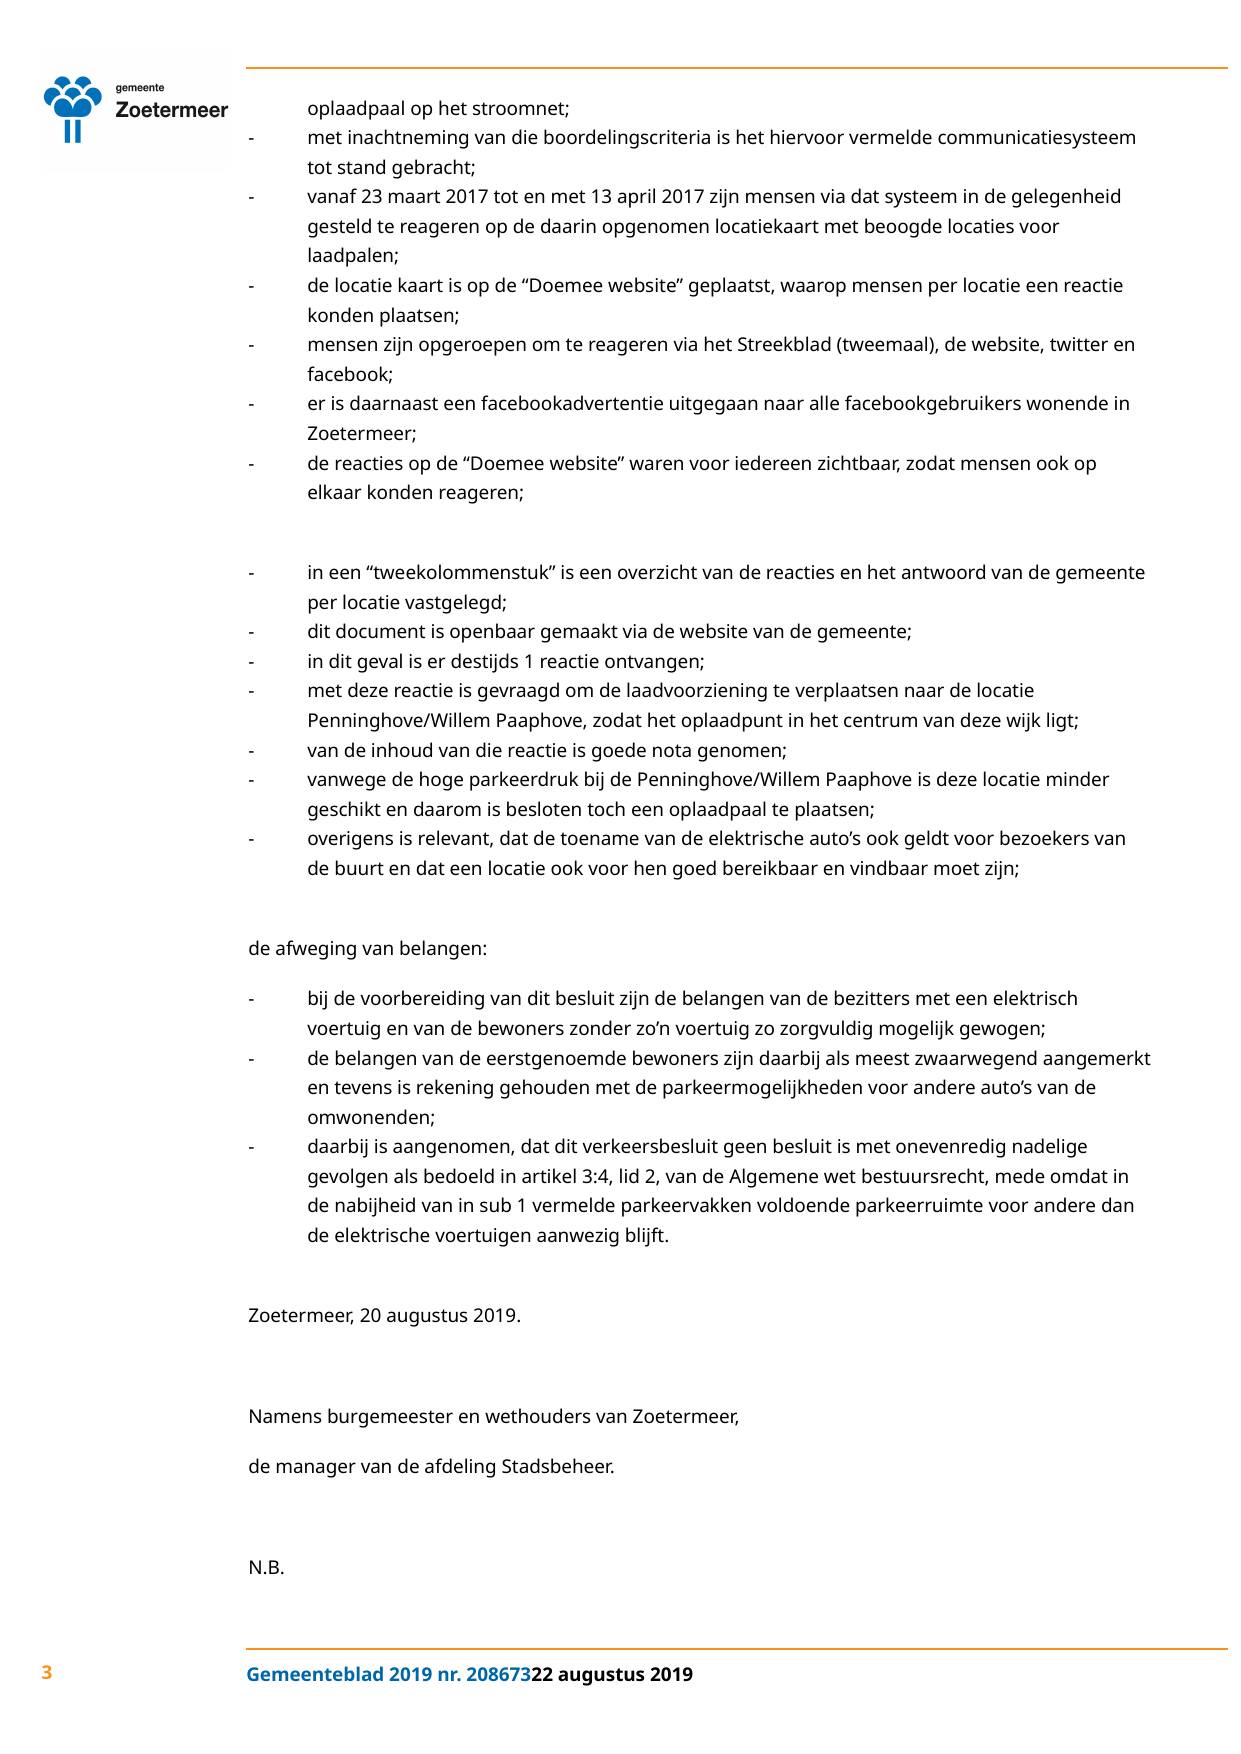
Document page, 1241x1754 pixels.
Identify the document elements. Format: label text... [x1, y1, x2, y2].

text de manager van de afdeling Stadsbeheer. [248, 1453, 1152, 1479]
list dit document is openbaar gemaakt via de website van de gemeente; [248, 618, 1152, 644]
text Namens burgemeester en wethouders van Zoetermeer, [248, 1403, 1152, 1429]
list de reacties op de “Doemee website” waren voor iedereen zichtbaar, zodat mensen ook op elkaar konden reageren; [248, 450, 1152, 505]
text de afweging van belangen: [248, 935, 1152, 961]
list de belangen van de eerstgenoemde bewoners zijn daarbij als meest zwaarwegend aangemerkt en tevens is rekening gehouden met de parkeermogelijkheden voor andere auto’s van de omwonenden; [248, 1045, 1152, 1130]
list van de inhoud van die reactie is goede nota genomen; [248, 737, 1152, 763]
list er is daarnaast een facebookadvertentie uitgegaan naar alle facebookgebruikers wonende in Zoetermeer; [248, 391, 1152, 446]
list de locatie kaart is op de “Doemee website” geplaatst, waarop mensen per locatie een reactie konden plaatsen; [248, 272, 1152, 328]
list overigens is relevant, dat de toename van de elektrische auto’s ook geldt voor bezoekers van de buurt en dat een locatie ook voor hen goed bereikbaar en vindbaar moet zijn; [248, 826, 1152, 881]
list vanwege de hoge parkeerdruk bij de Penninghove/Willem Paaphove is deze locatie minder geschikt en daarom is besloten toch een oplaadpaal te plaatsen; [248, 766, 1152, 822]
list bij de voorbereiding van dit besluit zijn de belangen van de bezitters met een elektrisch voertuig en van de bewoners zonder zo’n voertuig zo zorgvuldig mogelijk gewogen; [248, 986, 1152, 1041]
list daarbij is aangenomen, dat dit verkeersbesluit geen besluit is met onevenredig nadelige gevolgen als bedoeld in artikel 3:4, lid 2, van de Algemene wet bestuursrecht, mede omdat in de nabijheid van in sub 1 vermelde parkeervakken voldoende parkeerruimte voor andere dan de elektrische voertuigen aanwezig blijft. [248, 1133, 1152, 1248]
list in een “tweekolommenstuk” is een overzicht van de reacties en het antwoord van de gemeente per locatie vastgelegd; [248, 559, 1152, 615]
list vanaf 23 maart 2017 tot en met 13 april 2017 zijn mensen via dat systeem in de gelegenheid gesteld te reageren op de daarin opgenomen locatiekaart met beoogde locaties voor laadpalen; [248, 183, 1152, 268]
list in dit geval is er destijds 1 reactie ontvangen; [248, 648, 1152, 674]
picture [41, 47, 231, 172]
list oplaadpaal op het stroomnet; [248, 95, 1152, 121]
text N.B. [248, 1554, 1152, 1580]
list met inachtneming van die boordelingscriteria is het hiervoor vermelde communicatiesysteem tot stand gebracht; [248, 124, 1152, 180]
list met deze reactie is gevraagd om de laadvoorziening te verplaatsen naar de locatie Penninghove/Willem Paaphove, zodat het oplaadpunt in het centrum van deze wijk ligt; [248, 678, 1152, 733]
list mensen zijn opgeroepen om te reageren via het Streekblad (tweemaal), de website, twitter en facebook; [248, 331, 1152, 387]
text Zoetermeer, 20 augustus 2019. [248, 1302, 1152, 1328]
